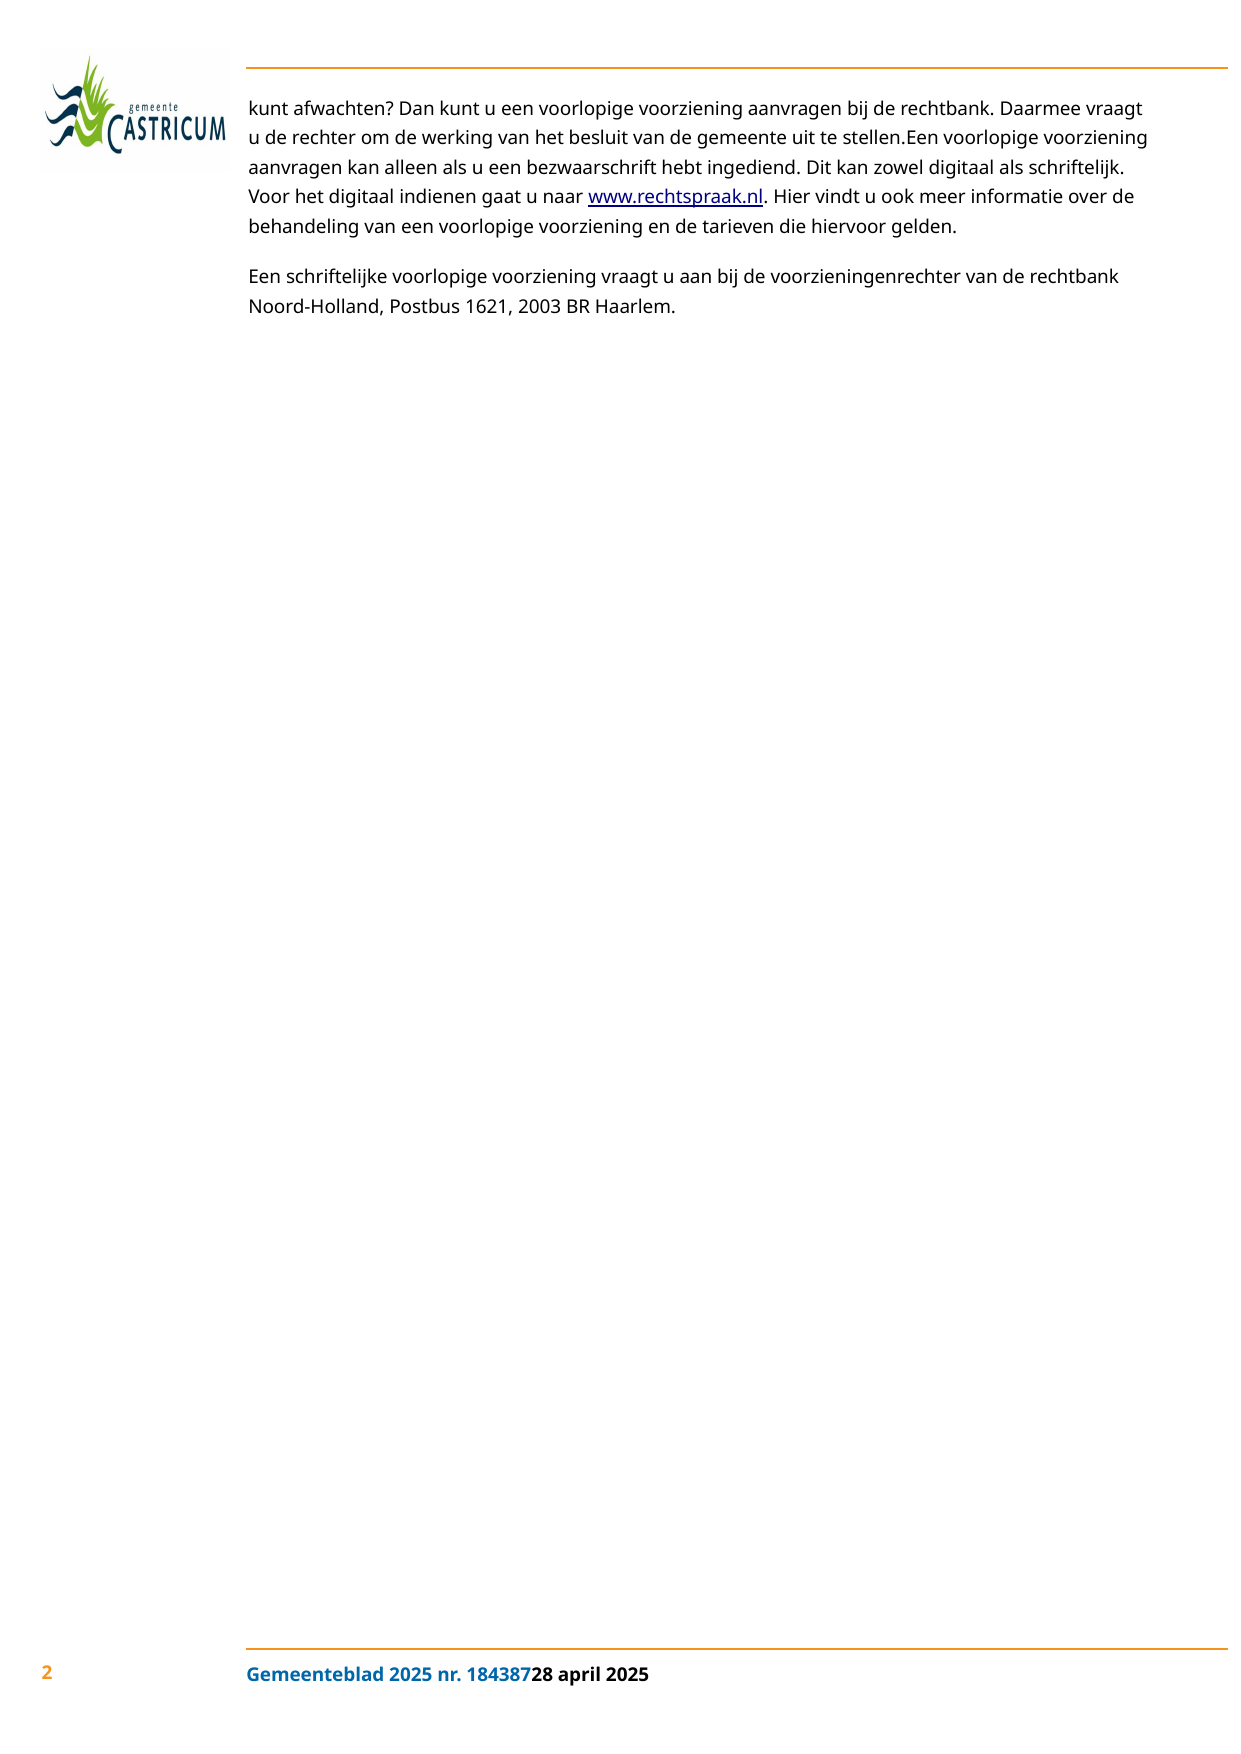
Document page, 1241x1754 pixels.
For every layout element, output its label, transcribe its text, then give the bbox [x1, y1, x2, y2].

text kunt afwachten? Dan kunt u een voorlopige voorziening aanvragen bij de rechtbank. Daarmee vraagt u de rechter om de werking van het besluit van de gemeente uit te stellen.Een voorlopige voorziening aanvragen kan alleen als u een bezwaarschrift hebt ingediend. Dit kan zowel digitaal als schriftelijk. Voor het digitaal indienen gaat u naar www.rechtspraak.nl. Hier vindt u ook meer informatie over de behandeling van een voorlopige voorziening en de tarieven die hiervoor gelden. [248, 95, 1152, 239]
picture [41, 47, 231, 172]
text Een schriftelijke voorlopige voorziening vraagt u aan bij de voorzieningenrechter van de rechtbank Noord-Holland, Postbus 1621, 2003 BR Haarlem. [248, 263, 1152, 319]
